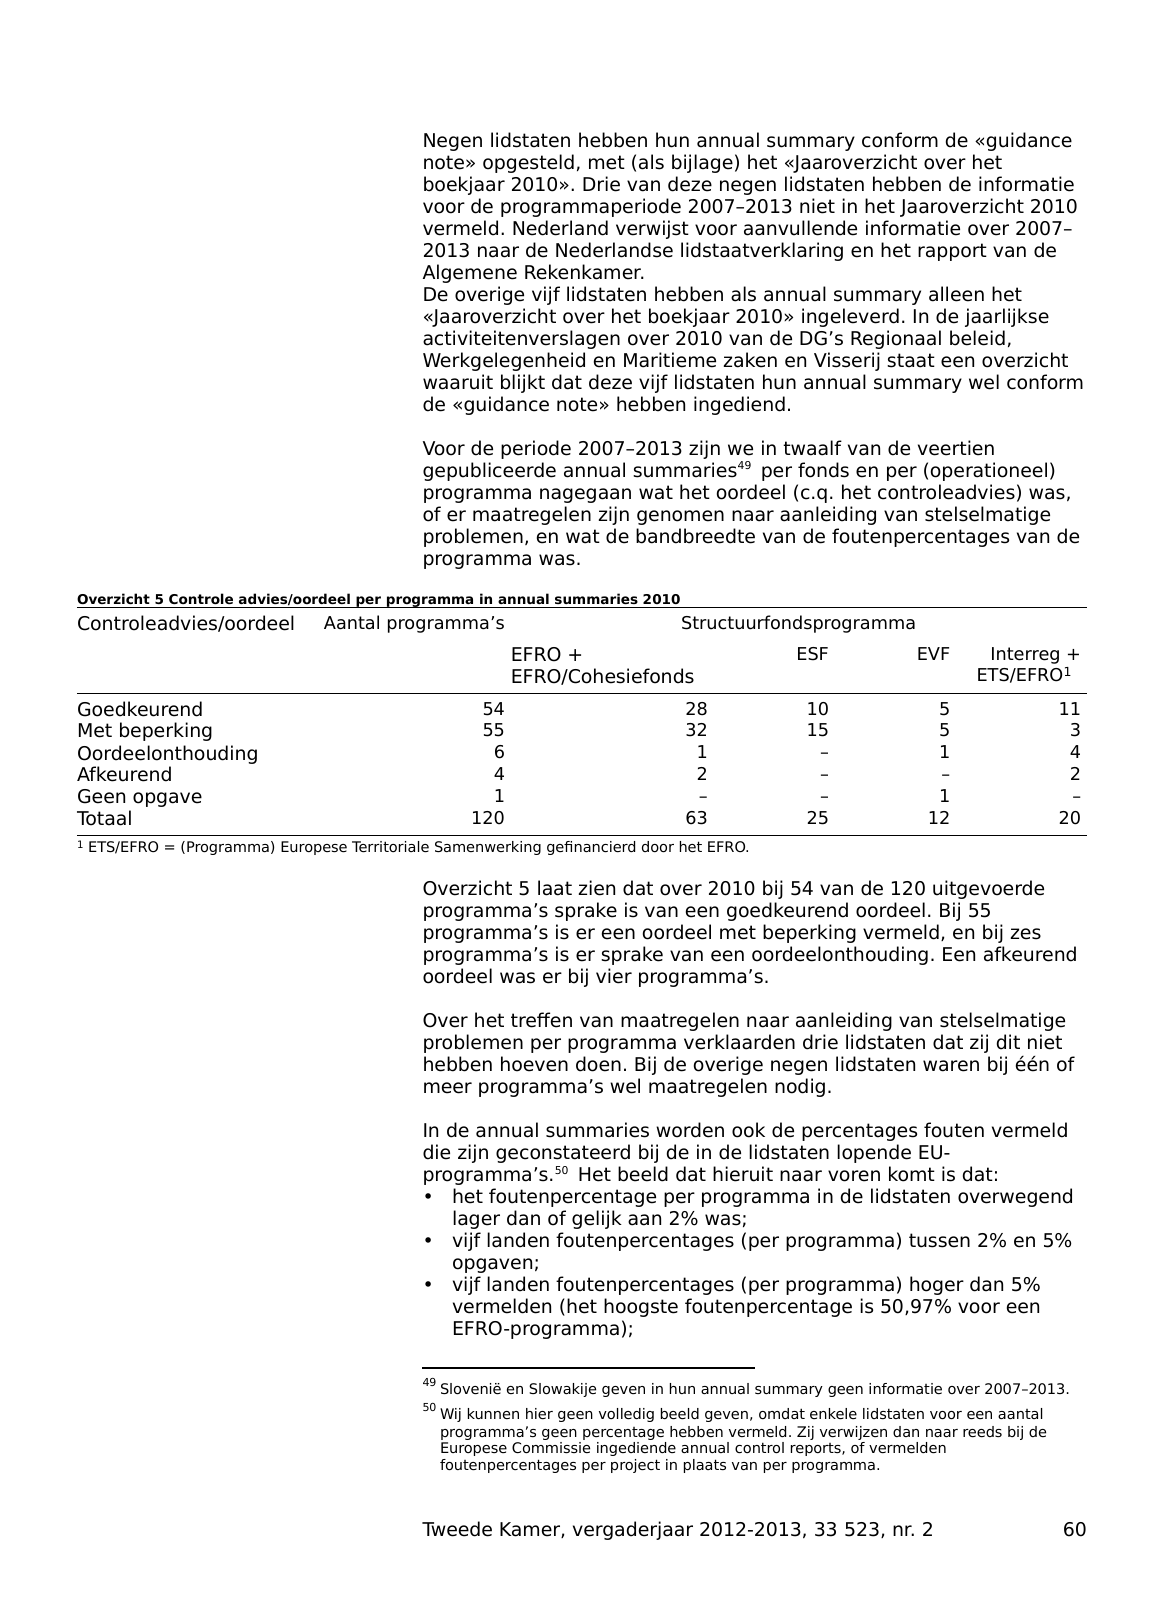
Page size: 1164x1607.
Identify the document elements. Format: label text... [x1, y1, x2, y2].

table_cell Geen opgave [77, 786, 303, 808]
table_cell Aantal programma’s [303, 608, 511, 693]
text • vijf landen foutenpercentages (per programma) hoger dan 5% vermelden (het hoogste foutenpercentage is 50,97% voor een EFRO-programma); [422, 1274, 1087, 1340]
table_cell Controleadvies/oordeel [77, 608, 303, 693]
table_cell – [714, 743, 835, 764]
table_cell 55 [303, 720, 511, 742]
table_cell 6 [303, 743, 511, 764]
text De overige vijf lidstaten hebben als annual summary alleen het «Jaaroverzicht over het boekjaar 2010» ingeleverd. In de jaarlijkse activiteitenverslagen over 2010 van de DG’s Regionaal beleid, Werkgelegenheid en Maritieme zaken en Visserij staat een overzicht waaruit blijkt dat deze vijf lidstaten hun annual summary wel conform de «guidance note» hebben ingediend. [422, 284, 1087, 416]
text Overzicht 5 laat zien dat over 2010 bij 54 van de 120 uitgevoerde programma’s sprake is van een goedkeurend oordeel. Bij 55 programma’s is er een oordeel met beperking vermeld, en bij zes programma’s is er sprake van een oordeelonthouding. Een afkeurend oordeel was er bij vier programma’s. [422, 878, 1087, 988]
table_cell 1 [835, 786, 956, 808]
table_cell 32 [511, 720, 713, 742]
table_cell ESF [714, 638, 835, 693]
table_cell Interreg + ETS/EFRO1 [956, 638, 1087, 693]
table_cell Oordeelonthouding [77, 743, 303, 764]
table_cell 54 [303, 694, 511, 720]
table_cell 120 [303, 808, 511, 835]
table_cell 11 [956, 694, 1087, 720]
table_cell EFRO + EFRO/Cohesiefonds [511, 638, 713, 693]
table_cell Totaal [77, 808, 303, 835]
table_cell 63 [511, 808, 713, 835]
table_cell Met beperking [77, 720, 303, 742]
text • vijf landen foutenpercentages (per programma) tussen 2% en 5% opgaven; [422, 1230, 1087, 1274]
table_cell – [714, 764, 835, 786]
table_cell – [956, 786, 1087, 808]
text Over het treffen van maatregelen naar aanleiding van stelselmatige problemen per programma verklaarden drie lidstaten dat zij dit niet hebben hoeven doen. Bij de overige negen lidstaten waren bij één of meer programma’s wel maatregelen nodig. [422, 1010, 1087, 1098]
table_cell 1 [303, 786, 511, 808]
table_cell 12 [835, 808, 956, 835]
table_cell 5 [835, 720, 956, 742]
table_cell 15 [714, 720, 835, 742]
table_cell 28 [511, 694, 713, 720]
table_cell 20 [956, 808, 1087, 835]
text Voor de periode 2007–2013 zijn we in twaalf van de veertien gepubliceerde annual summaries per fonds en per (operationeel) programma nagegaan wat het oordeel (c.q. het controleadvies) was, of er maatregelen zijn genomen naar aanleiding van stelselmatige problemen, en wat de bandbreedte van de foutenpercentages van de programma was. [422, 438, 1087, 570]
table_cell – [835, 764, 956, 786]
table_cell 4 [303, 764, 511, 786]
text Wij kunnen hier geen volledig beeld geven, omdat enkele lidstaten voor een aantal programma’s geen percentage hebben vermeld. Zij verwijzen dan naar reeds bij de Europese Commissie ingediende annual control reports, of vermelden foutenpercentages per project in plaats van per programma. [422, 1402, 1087, 1474]
table_header Overzicht 5 Controle advies/oordeel per programma in annual summaries 2010 [77, 592, 1087, 607]
text In de annual summaries worden ook de percentages fouten vermeld die zijn geconstateerd bij de in de lidstaten lopende EU-programma’s. Het beeld dat hieruit naar voren komt is dat: [422, 1120, 1087, 1186]
table_cell – [511, 786, 713, 808]
text Negen lidstaten hebben hun annual summary conform de «guidance note» opgesteld, met (als bijlage) het «Jaaroverzicht over het boekjaar 2010». Drie van deze negen lidstaten hebben de informatie voor de programmaperiode 2007–2013 niet in het Jaaroverzicht 2010 vermeld. Nederland verwijst voor aanvullende informatie over 2007–2013 naar de Nederlandse lidstaatverklaring en het rapport van de Algemene Rekenkamer. [422, 130, 1087, 284]
table_cell 4 [956, 743, 1087, 764]
text • het foutenpercentage per programma in de lidstaten overwegend lager dan of gelijk aan 2% was; [422, 1186, 1087, 1230]
table_cell Structuurfondsprogramma [511, 608, 1087, 638]
table_cell 10 [714, 694, 835, 720]
text Slovenië en Slowakije geven in hun annual summary geen informatie over 2007–2013. [422, 1377, 1087, 1399]
table_cell – [714, 786, 835, 808]
table_cell 5 [835, 694, 956, 720]
table_cell 2 [511, 764, 713, 786]
table_cell 1 [835, 743, 956, 764]
table_cell Goedkeurend [77, 694, 303, 720]
table_cell Afkeurend [77, 764, 303, 786]
table_cell 1 ETS/EFRO = (Programma) Europese Territoriale Samenwerking gefinancierd door het EFRO. [77, 836, 1087, 856]
table_cell 3 [956, 720, 1087, 742]
table_cell 2 [956, 764, 1087, 786]
table_cell 1 [511, 743, 713, 764]
table_cell EVF [835, 638, 956, 693]
table_cell 25 [714, 808, 835, 835]
